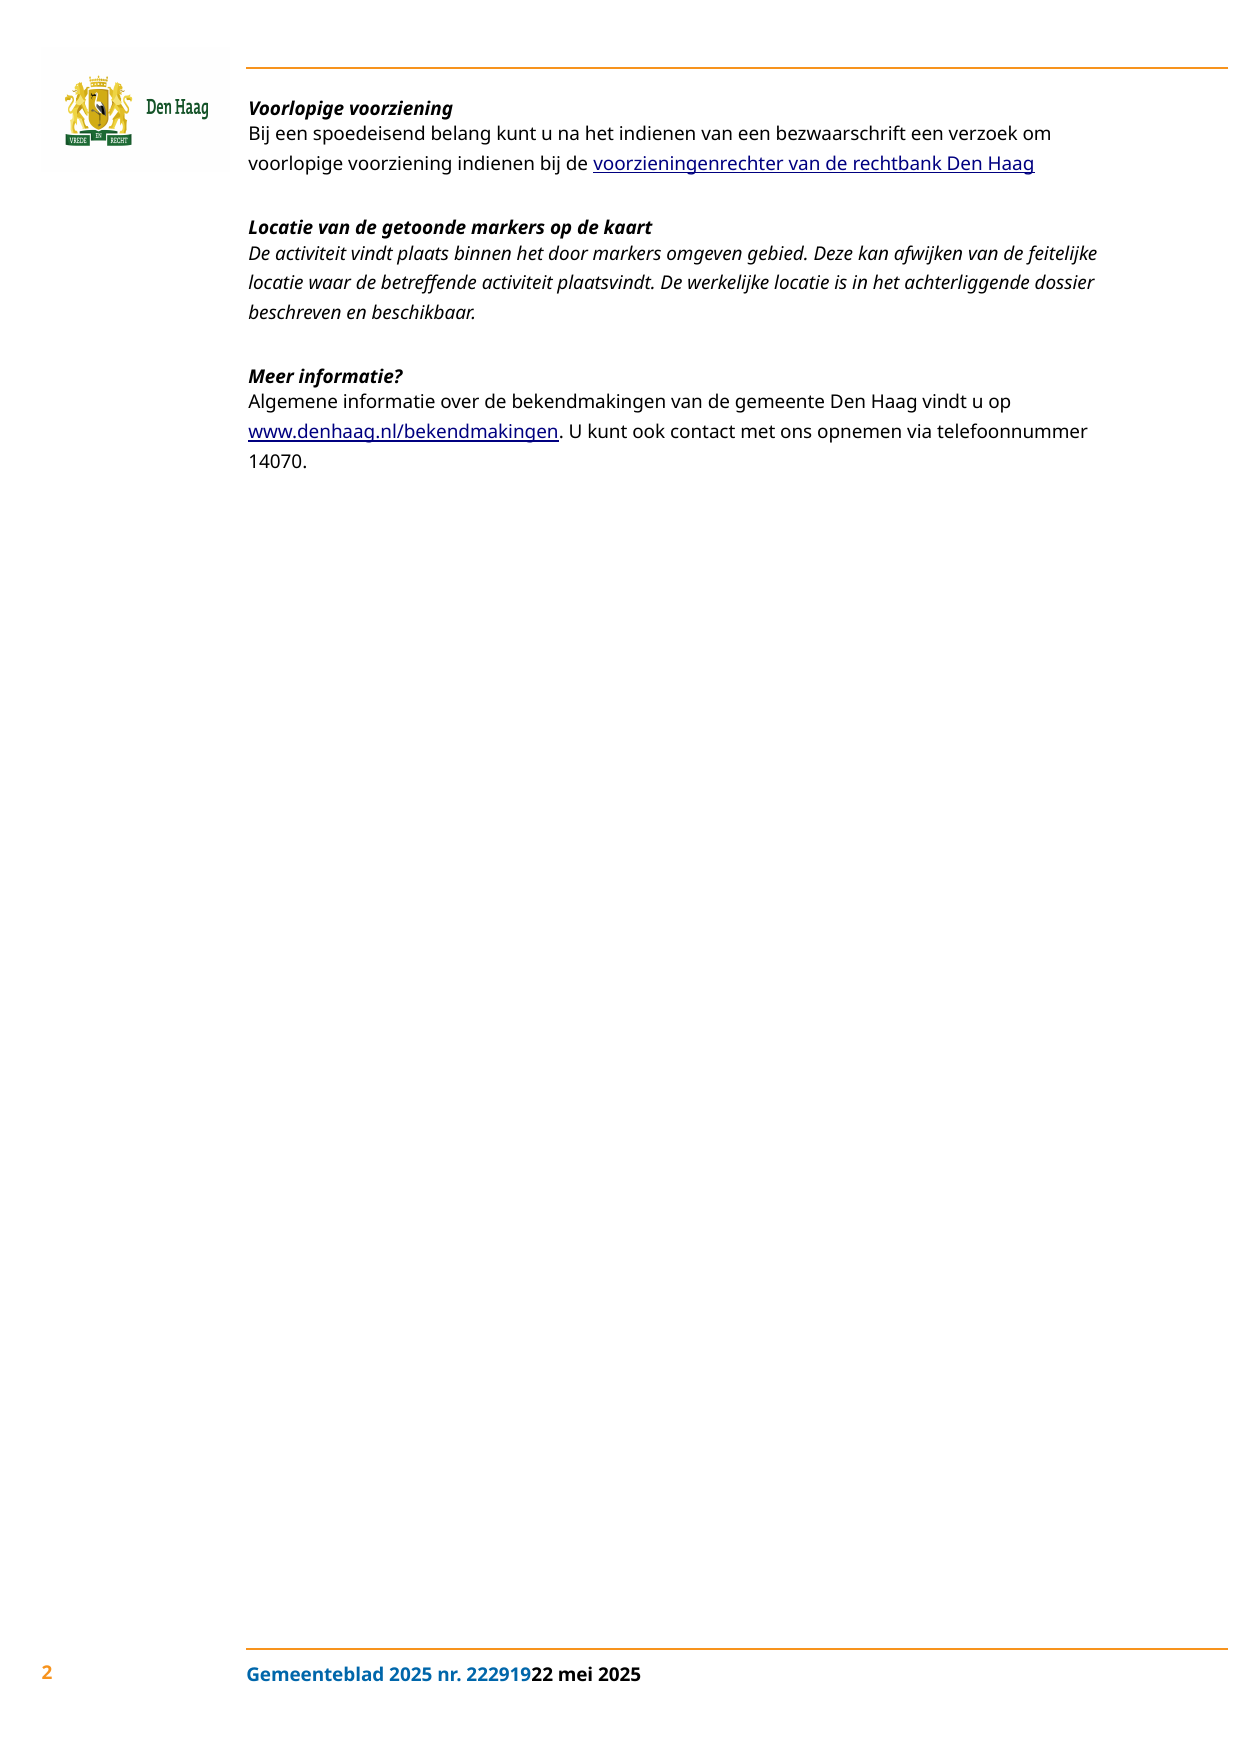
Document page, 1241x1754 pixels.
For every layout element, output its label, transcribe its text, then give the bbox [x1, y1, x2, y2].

text Algemene informatie over de bekendmakingen van de gemeente Den Haag vindt u op www.denhaag.nl/bekendmakingen. U kunt ook contact met ons opnemen via telefoonnummer 14070. [248, 389, 1152, 473]
text De activiteit vindt plaats binnen het door markers omgeven gebied. Deze kan afwijken van de feitelijke locatie waar de betreffende activiteit plaatsvindt. De werkelijke locatie is in het achterliggende dossier beschreven en beschikbaar. [248, 240, 1152, 325]
text Locatie van de getoonde markers op de kaart [248, 214, 1152, 240]
text Meer informatie? [248, 363, 1152, 389]
text Bij een spoedeisend belang kunt u na het indienen van een bezwaarschrift een verzoek om voorlopige voorziening indienen bij de voorzieningenrechter van de rechtbank Den Haag [248, 121, 1152, 176]
picture [41, 47, 231, 172]
text Voorlopige voorziening [248, 95, 1152, 121]
